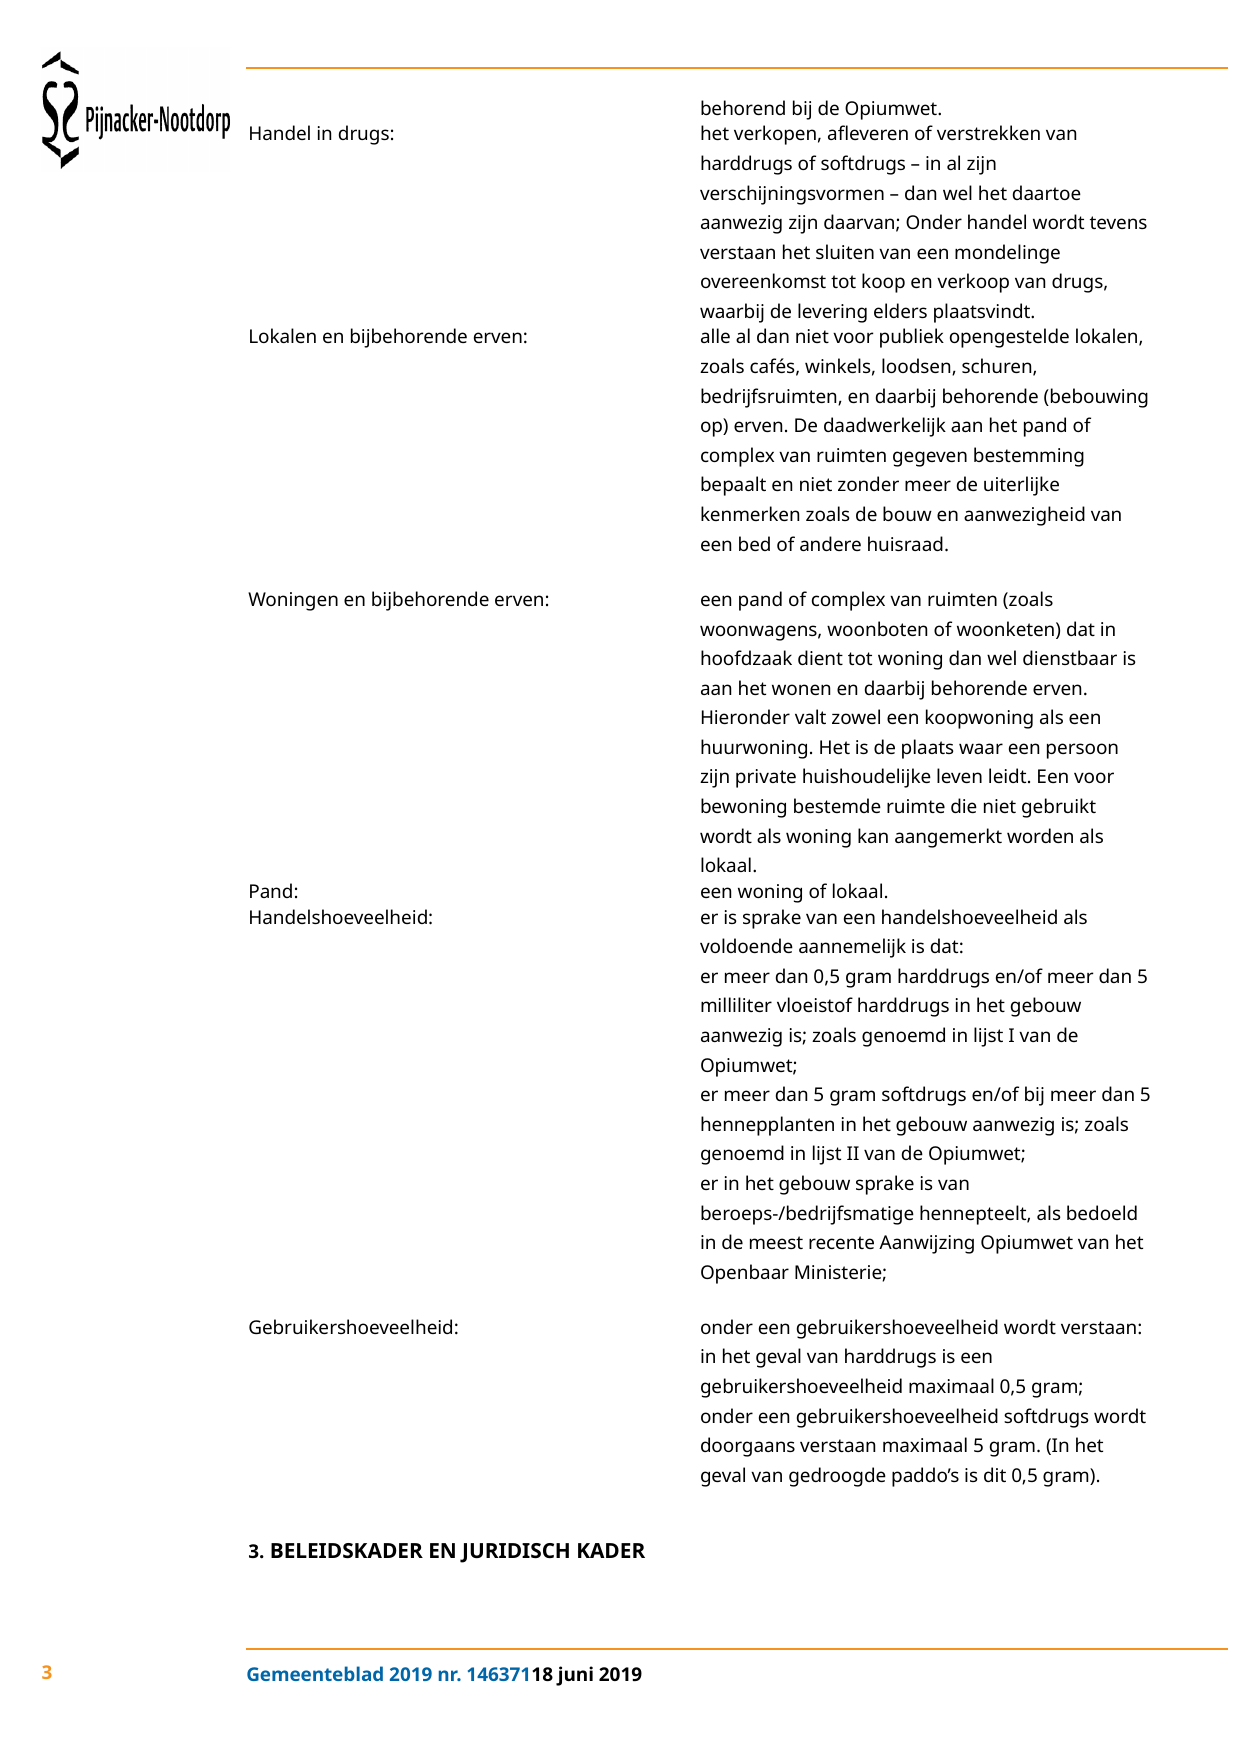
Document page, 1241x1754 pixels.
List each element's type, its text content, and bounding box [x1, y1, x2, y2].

table_cell het verkopen, afleveren of verstrekken van harddrugs of softdrugs – in al zijn verschijningsvormen – dan wel het daartoe aanwezig zijn daarvan; Onder handel wordt tevens verstaan het sluiten van een mondelinge overeenkomst tot koop en verkoop van drugs, waarbij de levering elders plaatsvindt. [700, 121, 1152, 324]
table_cell Gebruikershoeveelheid: [248, 1314, 700, 1517]
table_cell Pand: [248, 878, 700, 904]
table_cell Woningen en bijbehorende erven: [248, 586, 700, 878]
table_cell Handel in drugs: [248, 121, 700, 324]
text 3. BELEIDSKADER EN JURIDISCH KADER [248, 1537, 1152, 1565]
table_cell behorend bij de Opiumwet. [700, 95, 1152, 121]
table_cell alle al dan niet voor publiek opengestelde lokalen, zoals cafés, winkels, loodsen, schuren, bedrijfsruimten, en daarbij behorende (bebouwing op) erven. De daadwerkelijk aan het pand of complex van ruimten gegeven bestemming bepaalt en niet zonder meer de uiterlijke kenmerken zoals de bouw en aanwezigheid van een bed of andere huisraad. [700, 324, 1152, 586]
table_cell een woning of lokaal. [700, 878, 1152, 904]
picture [41, 47, 231, 172]
table_cell Lokalen en bijbehorende erven: [248, 324, 700, 586]
table_cell er is sprake van een handelshoeveelheid als voldoende aannemelijk is dat: er meer dan 0,5 gram harddrugs en/of meer dan 5 milliliter vloeistof harddrugs in het gebouw aanwezig is; zoals genoemd in lijst I van de Opiumwet; er meer dan 5 gram softdrugs en/of bij meer dan 5 hennepplanten in het gebouw aanwezig is; zoals genoemd in lijst II van de Opiumwet; er in het gebouw sprake is van beroeps-/bedrijfsmatige hennepteelt, als bedoeld in de meest recente Aanwijzing Opiumwet van het Openbaar Ministerie; [700, 904, 1152, 1314]
table_cell onder een gebruikershoeveelheid wordt verstaan: in het geval van harddrugs is een gebruikershoeveelheid maximaal 0,5 gram; onder een gebruikershoeveelheid softdrugs wordt doorgaans verstaan maximaal 5 gram. (In het geval van gedroogde paddo’s is dit 0,5 gram). [700, 1314, 1152, 1517]
table_cell een pand of complex van ruimten (zoals woonwagens, woonboten of woonketen) dat in hoofdzaak dient tot woning dan wel dienstbaar is aan het wonen en daarbij behorende erven. Hieronder valt zowel een koopwoning als een huurwoning. Het is de plaats waar een persoon zijn private huishoudelijke leven leidt. Een voor bewoning bestemde ruimte die niet gebruikt wordt als woning kan aangemerkt worden als lokaal. [700, 586, 1152, 878]
table_cell Handelshoeveelheid: [248, 904, 700, 1314]
table_cell [248, 95, 700, 121]
